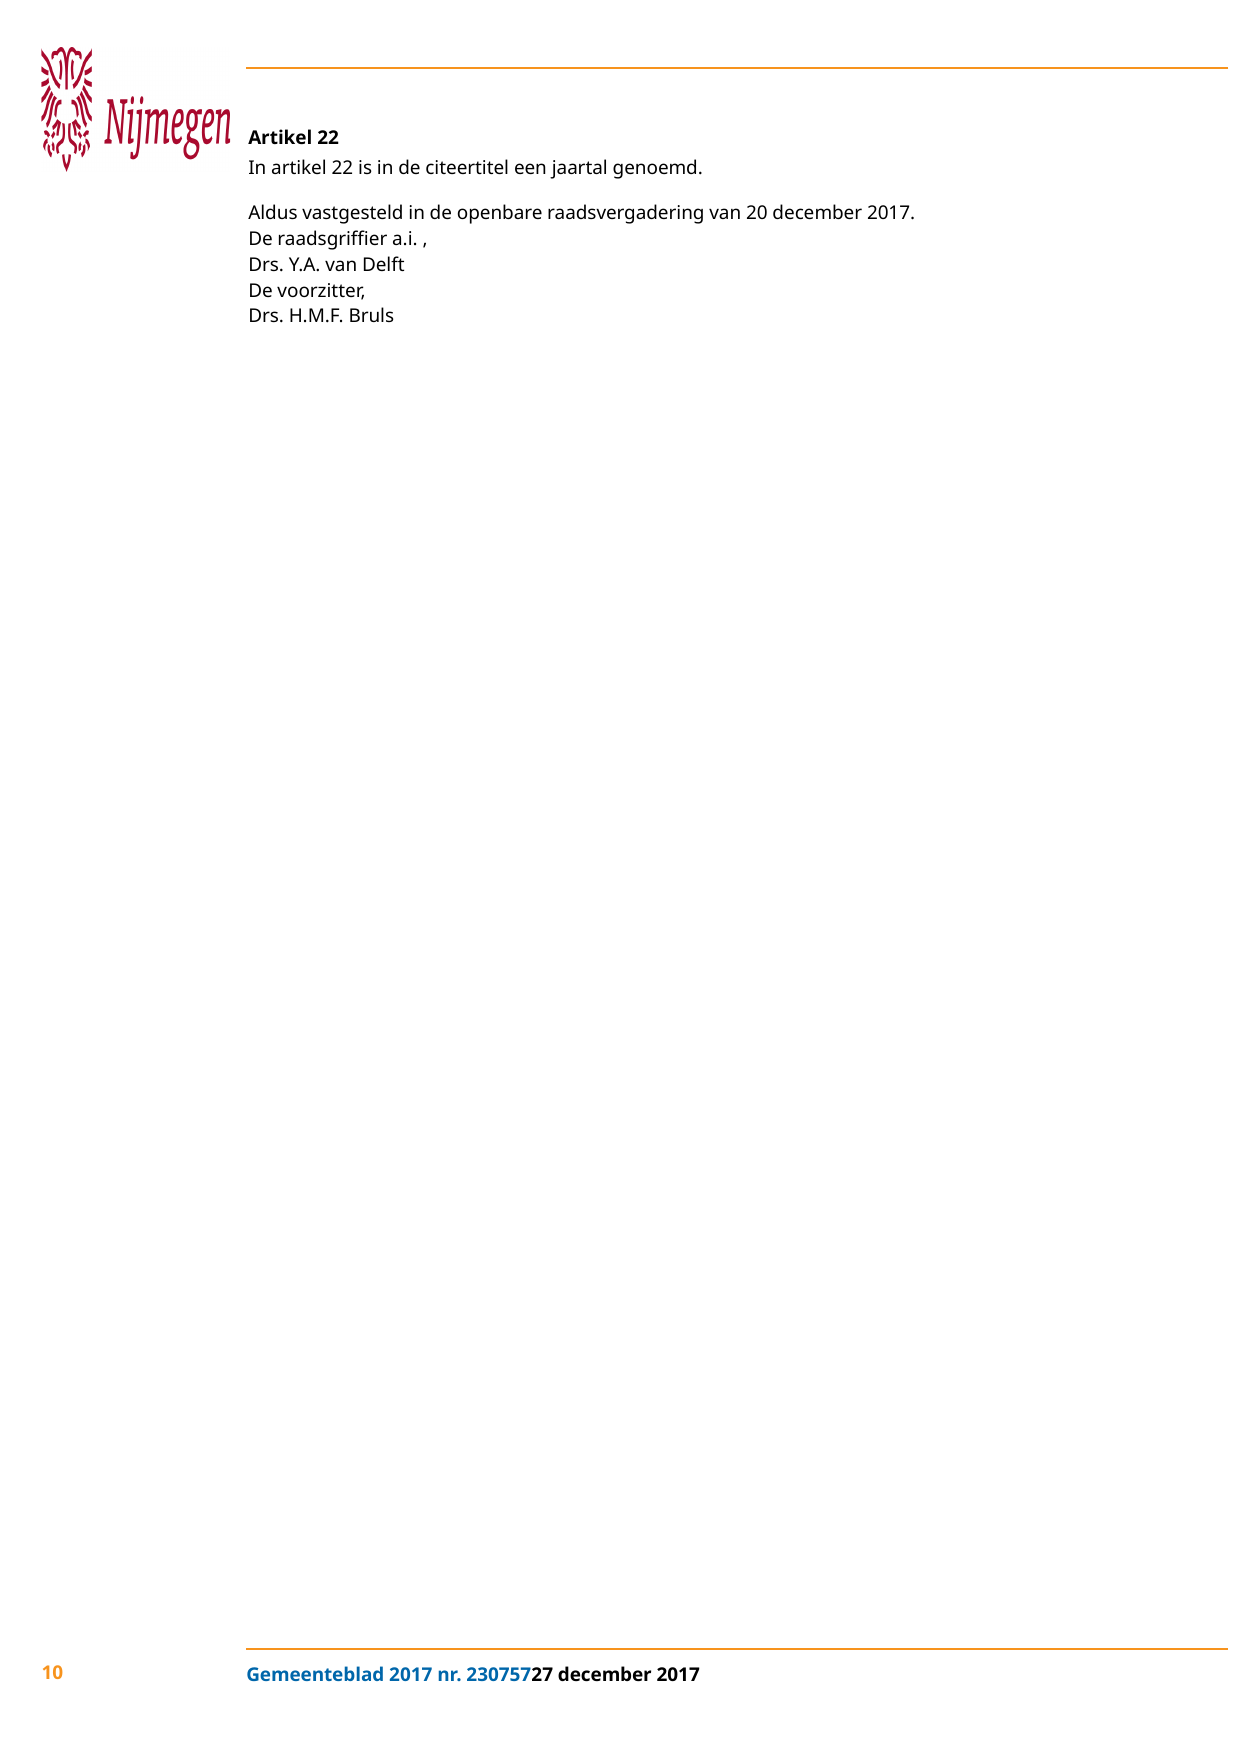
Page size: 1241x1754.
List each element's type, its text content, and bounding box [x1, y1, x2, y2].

text Aldus vastgesteld in de openbare raadsvergadering van 20 december 2017. [248, 199, 1152, 225]
text De voorzitter, [248, 277, 1152, 302]
text Drs. H.M.F. Bruls [248, 302, 1152, 328]
text De raadsgriffier a.i. , [248, 225, 1152, 251]
text Artikel 22 [248, 124, 1152, 150]
text Drs. Y.A. van Delft [248, 251, 1152, 277]
text In artikel 22 is in de citeertitel een jaartal genoemd. [248, 154, 1152, 180]
picture [41, 47, 231, 172]
